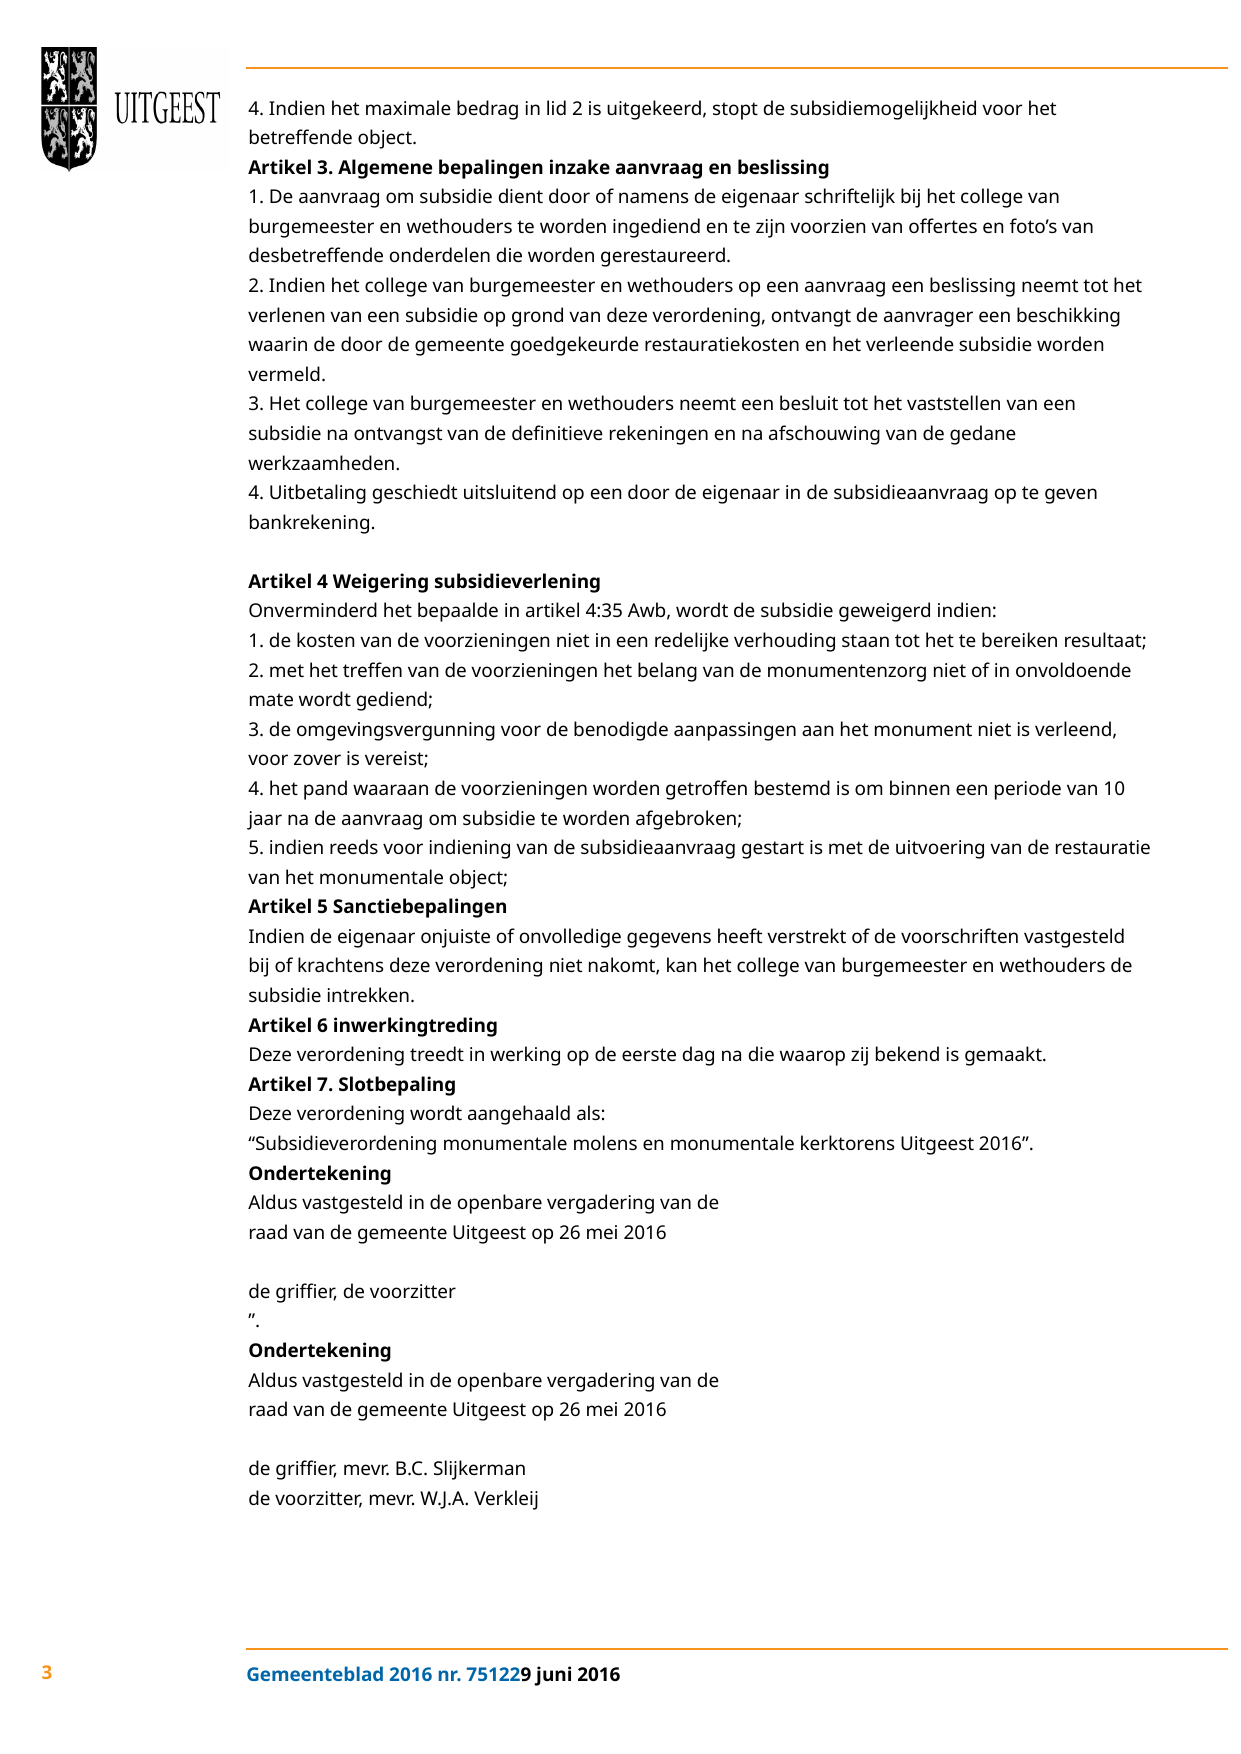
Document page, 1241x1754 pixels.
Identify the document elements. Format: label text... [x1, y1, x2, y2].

text 1. De aanvraag om subsidie dient door of namens de eigenaar schriftelijk bij het college van burgemeester en wethouders te worden ingediend en te zijn voorzien van offertes en foto’s van desbetreffende onderdelen die worden gerestaureerd. [248, 183, 1152, 268]
text 2. Indien het college van burgemeester en wethouders op een aanvraag een beslissing neemt tot het verlenen van een subsidie op grond van deze verordening, ontvangt de aanvrager een beschikking waarin de door de gemeente goedgekeurde restauratiekosten en het verleende subsidie worden vermeld. [248, 272, 1152, 387]
picture [41, 47, 231, 172]
text 3. de omgevingsvergunning voor de benodigde aanpassingen aan het monument niet is verleend, voor zover is vereist; [248, 716, 1152, 771]
text 2. met het treffen van de voorzieningen het belang van de monumentenzorg niet of in onvoldoende mate wordt gediend; [248, 657, 1152, 712]
text raad van de gemeente Uitgeest op 26 mei 2016 [248, 1219, 1152, 1245]
text Deze verordening treedt in werking op de eerste dag na die waarop zij bekend is gemaakt. [248, 1041, 1152, 1067]
text de griffier, de voorzitter [248, 1278, 1152, 1304]
text Artikel 6 inwerkingtreding [248, 1012, 1152, 1038]
text Ondertekening [248, 1160, 1152, 1186]
text Artikel 3. Algemene bepalingen inzake aanvraag en beslissing [248, 154, 1152, 180]
text Indien de eigenaar onjuiste of onvolledige gegevens heeft verstrekt of de voorschriften vastgesteld bij of krachtens deze verordening niet nakomt, kan het college van burgemeester en wethouders de subsidie intrekken. [248, 923, 1152, 1008]
text 5. indien reeds voor indiening van de subsidieaanvraag gestart is met de uitvoering van de restauratie van het monumentale object; [248, 834, 1152, 890]
text 4. Uitbetaling geschiedt uitsluitend op een door de eigenaar in de subsidieaanvraag op te geven bankrekening. [248, 479, 1152, 535]
text Artikel 4 Weigering subsidieverlening [248, 568, 1152, 594]
text ”. [248, 1308, 1152, 1333]
text de griffier, mevr. B.C. Slijkerman [248, 1456, 1152, 1481]
text 3. Het college van burgemeester en wethouders neemt een besluit tot het vaststellen van een subsidie na ontvangst van de definitieve rekeningen en na afschouwing van de gedane werkzaamheden. [248, 391, 1152, 476]
text Artikel 5 Sanctiebepalingen [248, 893, 1152, 919]
text “Subsidieverordening monumentale molens en monumentale kerktorens Uitgeest 2016”. [248, 1130, 1152, 1156]
text 4. Indien het maximale bedrag in lid 2 is uitgekeerd, stopt de subsidiemogelijkheid voor het betreffende object. [248, 95, 1152, 150]
text 1. de kosten van de voorzieningen niet in een redelijke verhouding staan tot het te bereiken resultaat; [248, 627, 1152, 653]
text Aldus vastgesteld in de openbare vergadering van de [248, 1367, 1152, 1393]
text 4. het pand waaraan de voorzieningen worden getroffen bestemd is om binnen een periode van 10 jaar na de aanvraag om subsidie te worden afgebroken; [248, 775, 1152, 831]
text Ondertekening [248, 1337, 1152, 1363]
text Deze verordening wordt aangehaald als: [248, 1101, 1152, 1126]
text Onverminderd het bepaalde in artikel 4:35 Awb, wordt de subsidie geweigerd indien: [248, 598, 1152, 623]
text Artikel 7. Slotbepaling [248, 1071, 1152, 1097]
text de voorzitter, mevr. W.J.A. Verkleij [248, 1485, 1152, 1511]
text Aldus vastgesteld in de openbare vergadering van de [248, 1189, 1152, 1215]
text raad van de gemeente Uitgeest op 26 mei 2016 [248, 1396, 1152, 1422]
